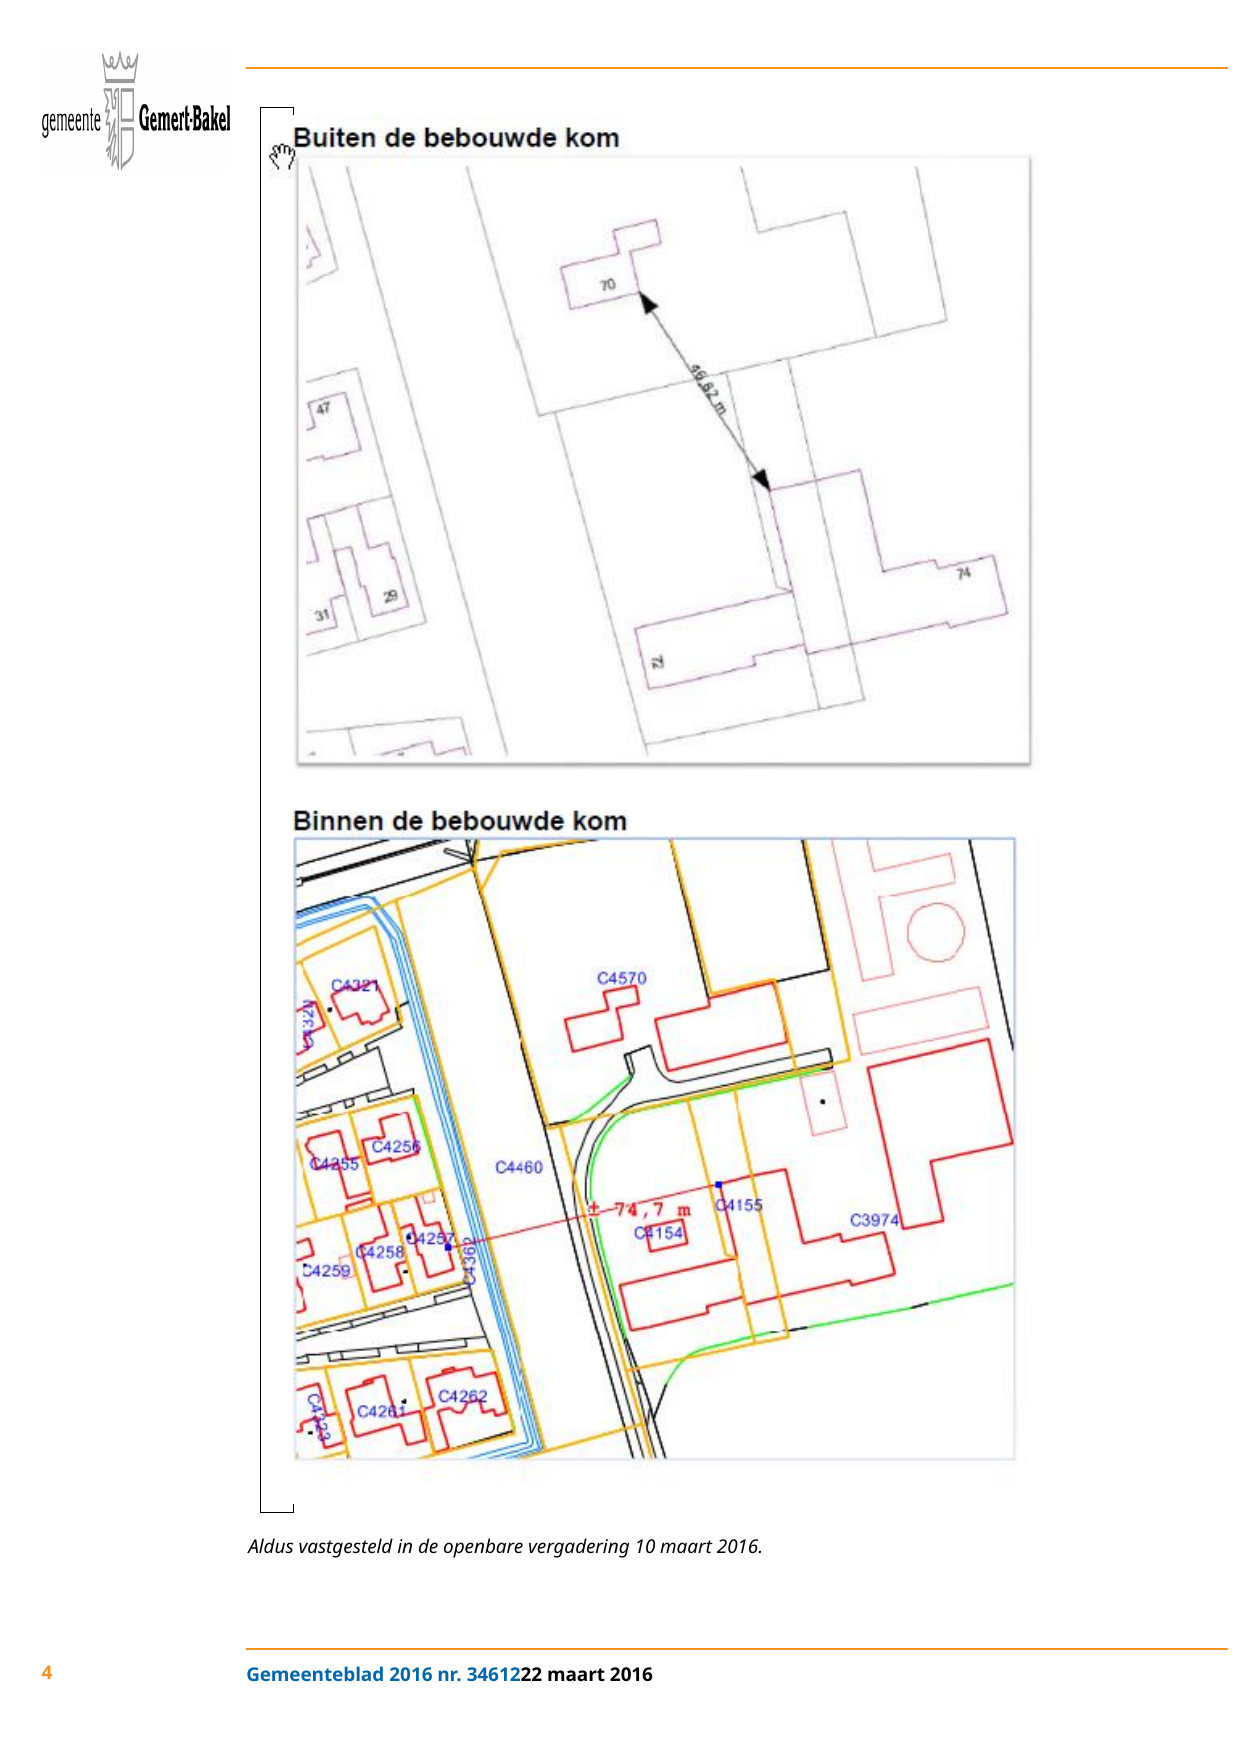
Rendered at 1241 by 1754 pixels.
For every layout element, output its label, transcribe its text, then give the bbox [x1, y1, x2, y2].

picture [41, 47, 231, 172]
picture [268, 115, 1046, 1504]
text Aldus vastgesteld in de openbare vergadering 10 maart 2016. [248, 1534, 1152, 1559]
